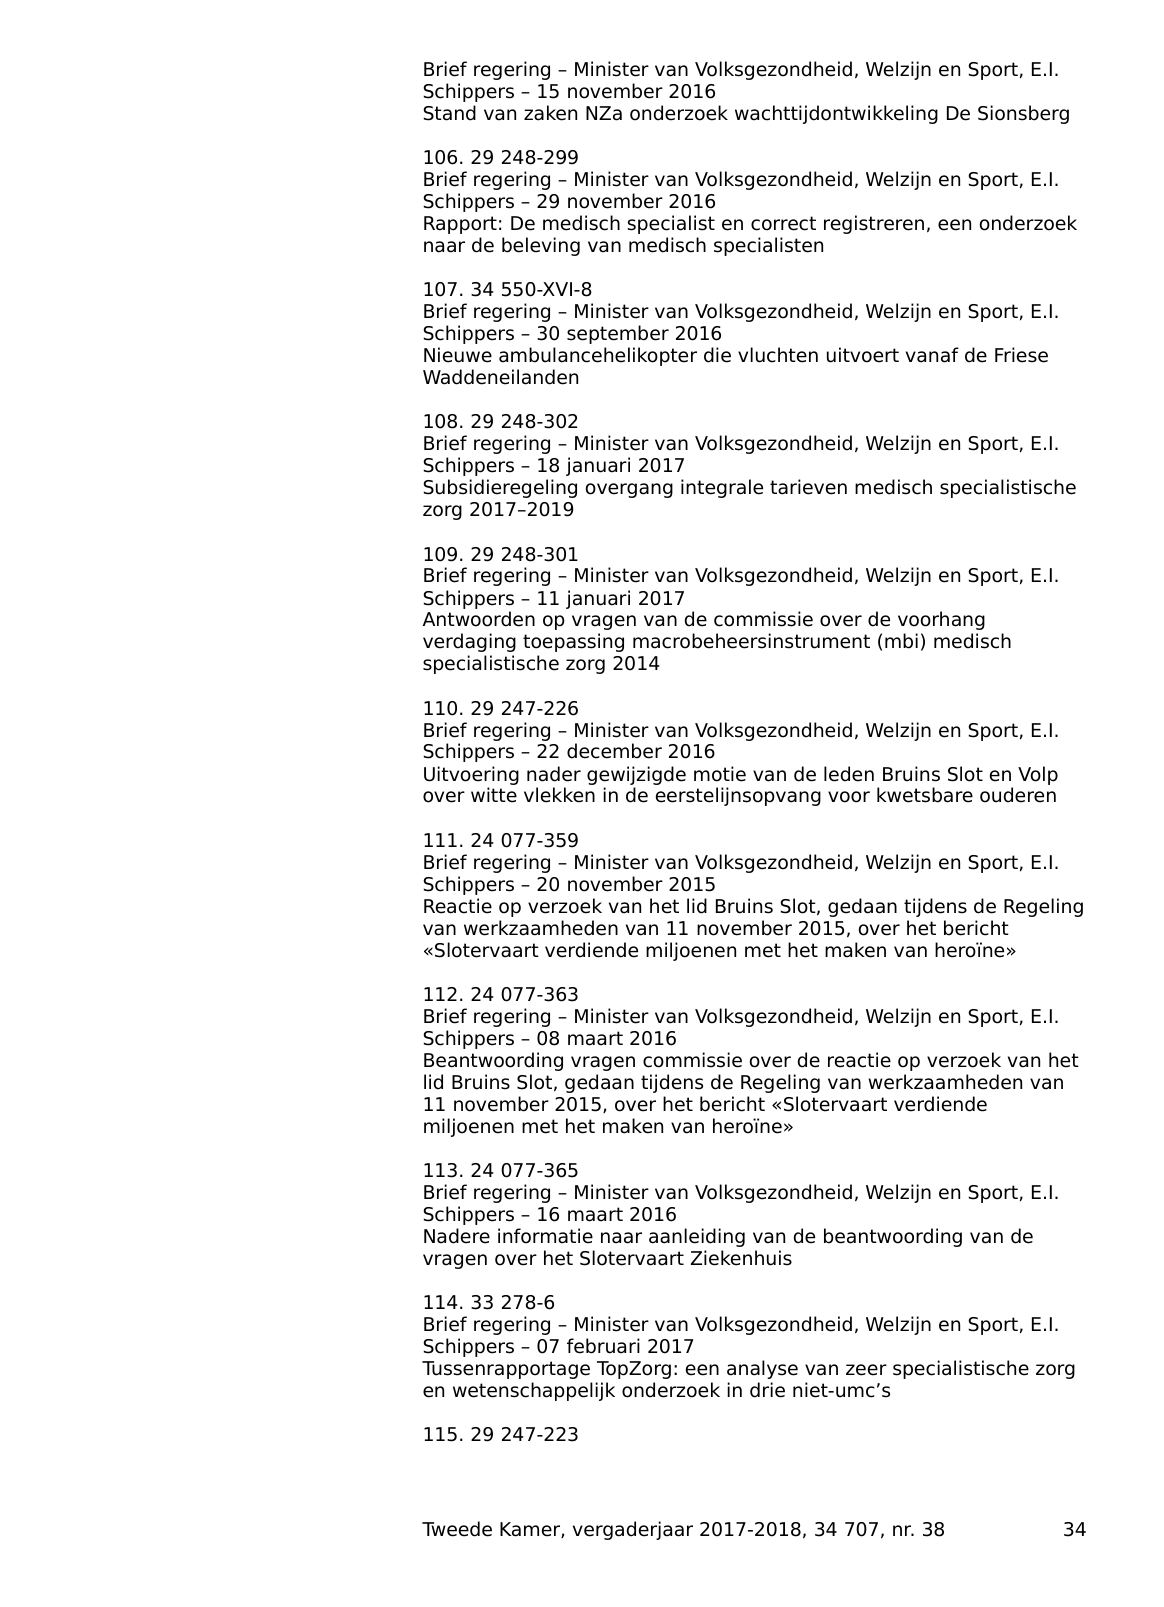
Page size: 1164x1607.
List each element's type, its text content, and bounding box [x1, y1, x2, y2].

text Reactie op verzoek van het lid Bruins Slot, gedaan tijdens de Regeling van werkzaamheden van 11 november 2015, over het bericht «Slotervaart verdiende miljoenen met het maken van heroïne» [422, 896, 1087, 961]
text Beantwoording vragen commissie over de reactie op verzoek van het lid Bruins Slot, gedaan tijdens de Regeling van werkzaamheden van 11 november 2015, over het bericht «Slotervaart verdiende miljoenen met het maken van heroïne» [422, 1049, 1087, 1137]
text Brief regering – Minister van Volksgezondheid, Welzijn en Sport, E.I. Schippers – 11 januari 2017 [422, 565, 1087, 609]
text Stand van zaken NZa onderzoek wachttijdontwikkeling De Sionsberg [422, 103, 1087, 125]
text Nieuwe ambulancehelikopter die vluchten uitvoert vanaf de Friese Waddeneilanden [422, 345, 1087, 389]
text Uitvoering nader gewijzigde motie van de leden Bruins Slot en Volp over witte vlekken in de eerstelijnsopvang voor kwetsbare ouderen [422, 763, 1087, 807]
text Brief regering – Minister van Volksgezondheid, Welzijn en Sport, E.I. Schippers – 29 november 2016 [422, 169, 1087, 213]
text Brief regering – Minister van Volksgezondheid, Welzijn en Sport, E.I. Schippers – 16 maart 2016 [422, 1182, 1087, 1226]
text 109. 29 248-301 [422, 543, 1087, 565]
text Brief regering – Minister van Volksgezondheid, Welzijn en Sport, E.I. Schippers – 07 februari 2017 [422, 1314, 1087, 1358]
text 106. 29 248-299 [422, 147, 1087, 169]
text Brief regering – Minister van Volksgezondheid, Welzijn en Sport, E.I. Schippers – 30 september 2016 [422, 301, 1087, 345]
text 113. 24 077-365 [422, 1160, 1087, 1182]
text Brief regering – Minister van Volksgezondheid, Welzijn en Sport, E.I. Schippers – 20 november 2015 [422, 852, 1087, 896]
text 111. 24 077-359 [422, 829, 1087, 852]
text Brief regering – Minister van Volksgezondheid, Welzijn en Sport, E.I. Schippers – 22 december 2016 [422, 719, 1087, 763]
text 114. 33 278-6 [422, 1292, 1087, 1314]
text 112. 24 077-363 [422, 984, 1087, 1006]
text 115. 29 247-223 [422, 1424, 1087, 1446]
text Rapport: De medisch specialist en correct registreren, een onderzoek naar de beleving van medisch specialisten [422, 213, 1087, 257]
text 107. 34 550-XVI-8 [422, 279, 1087, 301]
text Brief regering – Minister van Volksgezondheid, Welzijn en Sport, E.I. Schippers – 18 januari 2017 [422, 433, 1087, 477]
text Tussenrapportage TopZorg: een analyse van zeer specialistische zorg en wetenschappelijk onderzoek in drie niet-umc’s [422, 1358, 1087, 1402]
text Brief regering – Minister van Volksgezondheid, Welzijn en Sport, E.I. Schippers – 15 november 2016 [422, 59, 1087, 103]
text 110. 29 247-226 [422, 697, 1087, 719]
text Subsidieregeling overgang integrale tarieven medisch specialistische zorg 2017–2019 [422, 477, 1087, 521]
text Antwoorden op vragen van de commissie over de voorhang verdaging toepassing macrobeheersinstrument (mbi) medisch specialistische zorg 2014 [422, 609, 1087, 675]
text 108. 29 248-302 [422, 411, 1087, 433]
text Brief regering – Minister van Volksgezondheid, Welzijn en Sport, E.I. Schippers – 08 maart 2016 [422, 1006, 1087, 1049]
text Nadere informatie naar aanleiding van de beantwoording van de vragen over het Slotervaart Ziekenhuis [422, 1226, 1087, 1269]
